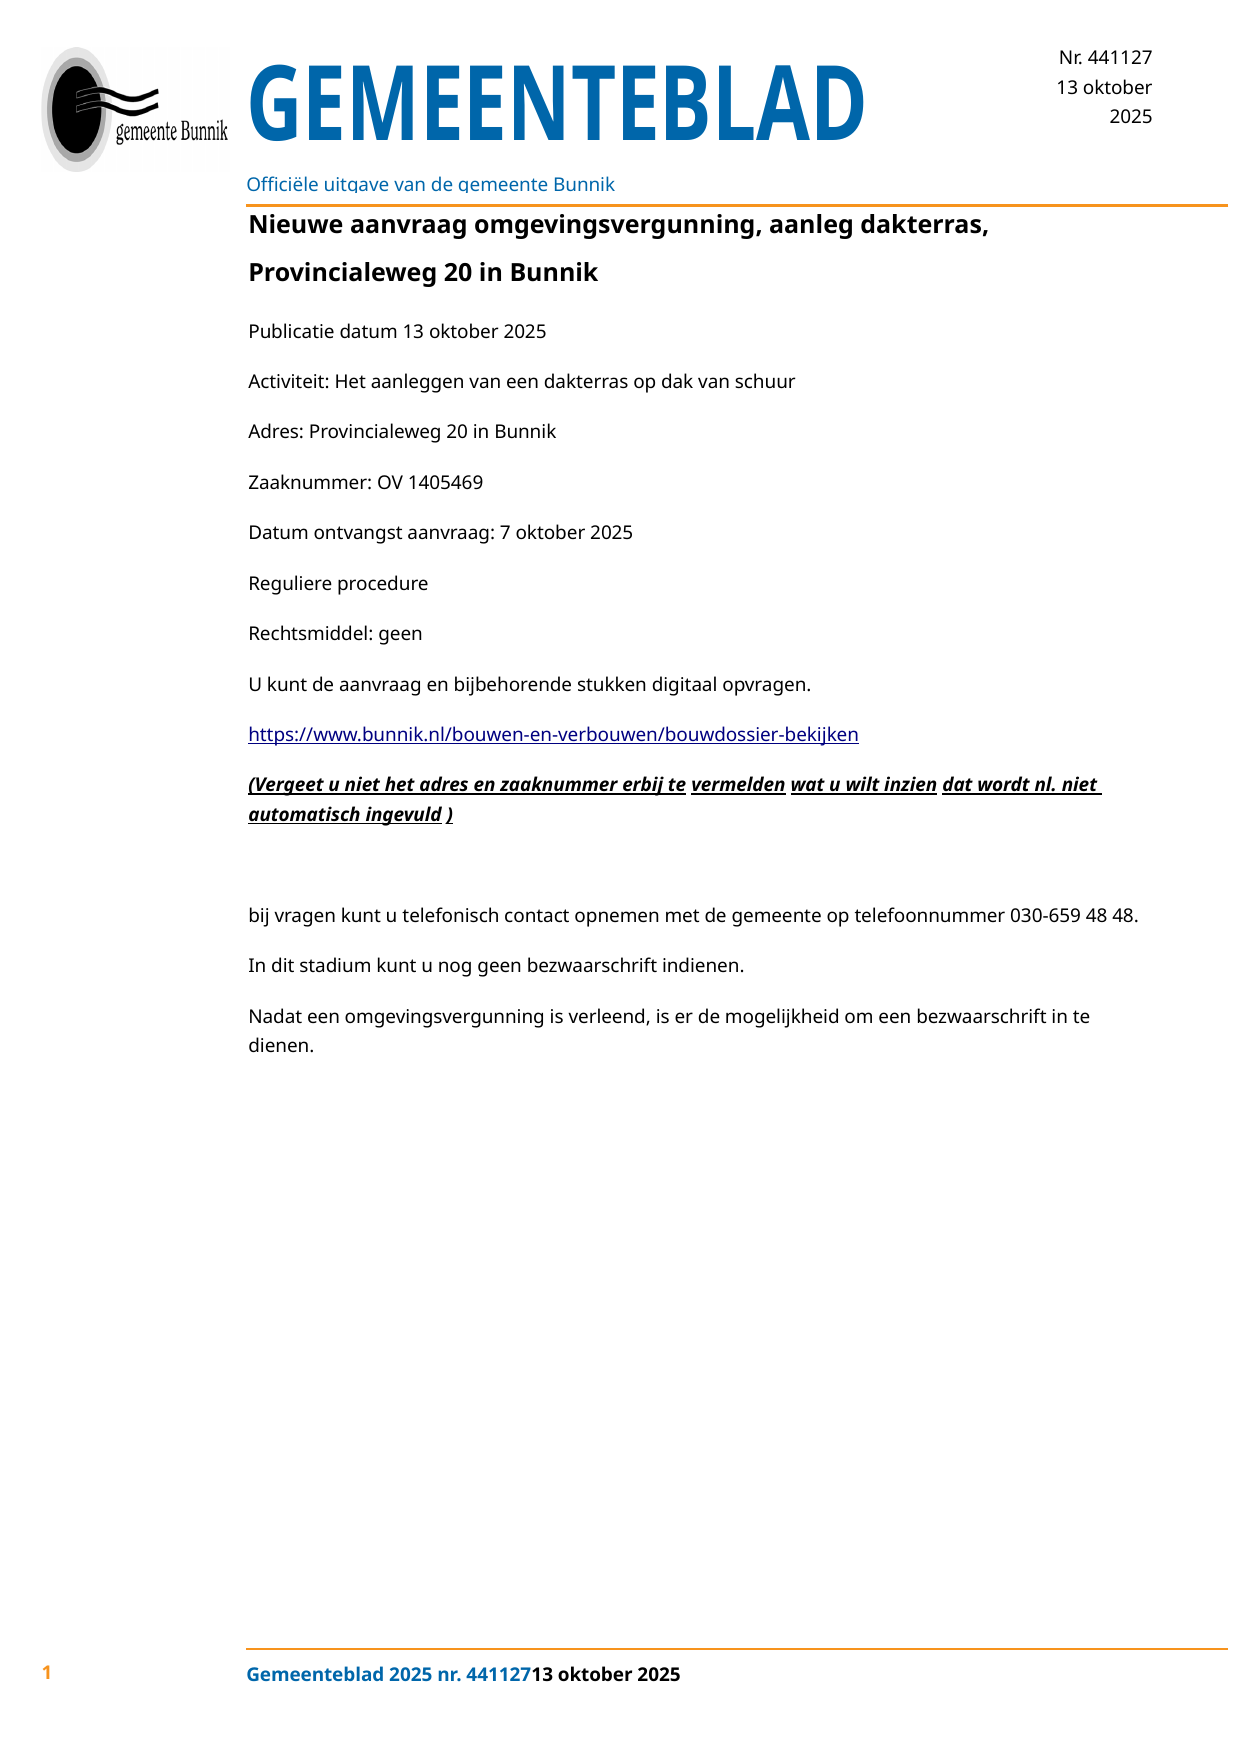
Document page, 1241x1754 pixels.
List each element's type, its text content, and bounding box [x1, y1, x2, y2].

text https://www.bunnik.nl/bouwen-en-verbouwen/bouwdossier-bekijken [248, 721, 1152, 747]
text Publicatie datum 13 oktober 2025 [248, 318, 1152, 344]
text Activiteit: Het aanleggen van een dakterras op dak van schuur [248, 368, 1152, 394]
text Rechtsmiddel: geen [248, 620, 1152, 646]
text Nieuwe aanvraag omgevingsvergunning, aanleg dakterras, Provincialeweg 20 in Bunnik [248, 207, 1152, 288]
text Datum ontvangst aanvraag: 7 oktober 2025 [248, 519, 1152, 545]
text Adres: Provincialeweg 20 in Bunnik [248, 419, 1152, 444]
text In dit stadium kunt u nog geen bezwaarschrift indienen. [248, 952, 1152, 978]
text Nadat een omgevingsvergunning is verleend, is er de mogelijkheid om een bezwaarschrift in te dienen. [248, 1003, 1152, 1058]
text Reguliere procedure [248, 570, 1152, 596]
text bij vragen kunt u telefonisch contact opnemen met de gemeente op telefoonnummer 030-659 48 48. [248, 902, 1152, 928]
text (Vergeet u niet het adres en zaaknummer erbij te vermelden wat u wilt inzien dat wordt nl. niet automatisch ingevuld ) [248, 772, 1152, 827]
text Zaaknummer: OV 1405469 [248, 469, 1152, 495]
text U kunt de aanvraag en bijbehorende stukken digitaal opvragen. [248, 671, 1152, 697]
picture [41, 47, 231, 172]
